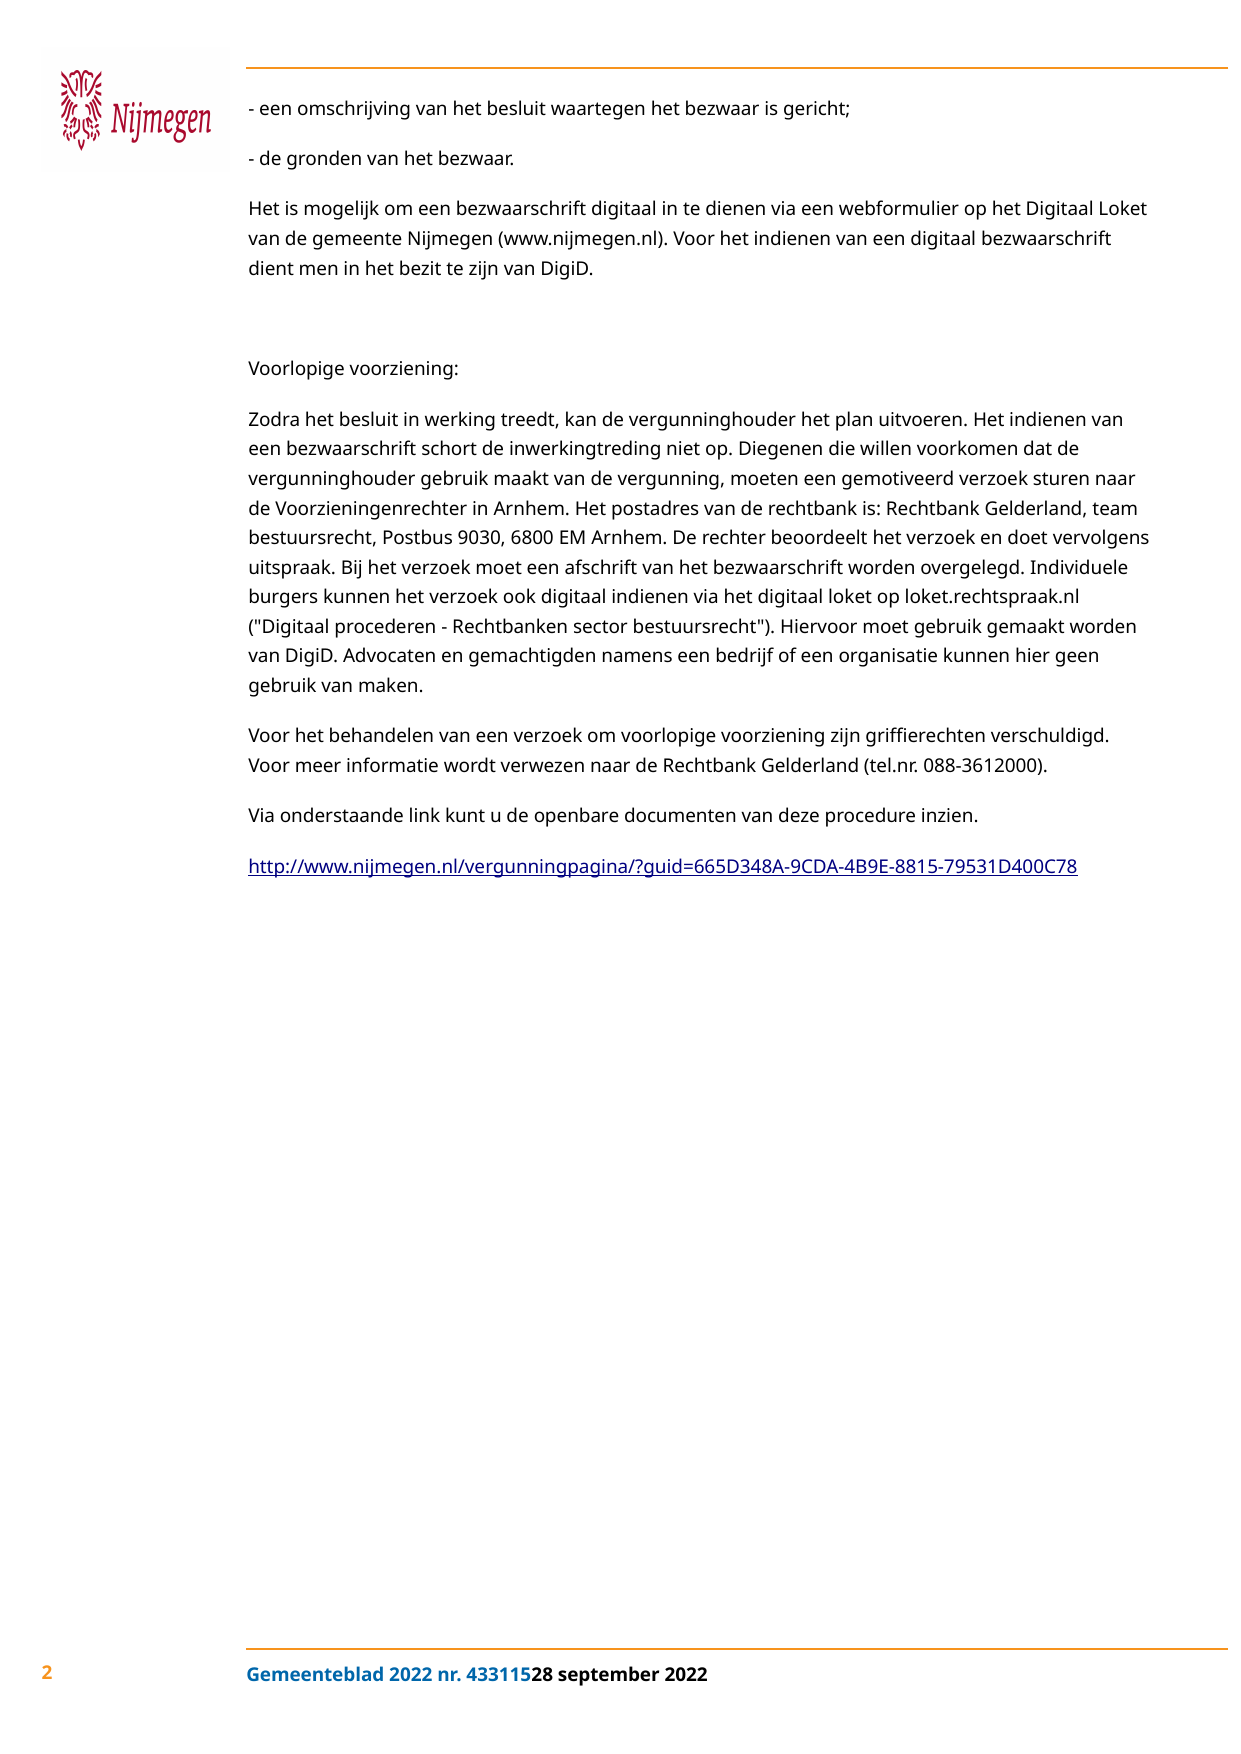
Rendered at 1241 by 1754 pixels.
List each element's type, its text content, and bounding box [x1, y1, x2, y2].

text http://www.nijmegen.nl/vergunningpagina/?guid=665D348A-9CDA-4B9E-8815-79531D400C78 [248, 853, 1152, 879]
text Voor het behandelen van een verzoek om voorlopige voorziening zijn griffierechten verschuldigd. Voor meer informatie wordt verwezen naar de Rechtbank Gelderland (tel.nr. 088-3612000). [248, 723, 1152, 778]
text Via onderstaande link kunt u de openbare documenten van deze procedure inzien. [248, 803, 1152, 828]
text - een omschrijving van het besluit waartegen het bezwaar is gericht; [248, 95, 1152, 121]
text - de gronden van het bezwaar. [248, 145, 1152, 171]
picture [41, 47, 231, 172]
text Het is mogelijk om een bezwaarschrift digitaal in te dienen via een webformulier op het Digitaal Loket van de gemeente Nijmegen (www.nijmegen.nl). Voor het indienen van een digitaal bezwaarschrift dient men in het bezit te zijn van DigiD. [248, 196, 1152, 281]
text Zodra het besluit in werking treedt, kan de vergunninghouder het plan uitvoeren. Het indienen van een bezwaarschrift schort de inwerkingtreding niet op. Diegenen die willen voorkomen dat de vergunninghouder gebruik maakt van de vergunning, moeten een gemotiveerd verzoek sturen naar de Voorzieningenrechter in Arnhem. Het postadres van de rechtbank is: Rechtbank Gelderland, team bestuursrecht, Postbus 9030, 6800 EM Arnhem. De rechter beoordeelt het verzoek en doet vervolgens uitspraak. Bij het verzoek moet een afschrift van het bezwaarschrift worden overgelegd. Individuele burgers kunnen het verzoek ook digitaal indienen via het digitaal loket op loket.rechtspraak.nl ("Digitaal procederen - Rechtbanken sector bestuursrecht"). Hiervoor moet gebruik gemaakt worden van DigiD. Advocaten en gemachtigden namens een bedrijf of een organisatie kunnen hier geen gebruik van maken. [248, 406, 1152, 698]
text Voorlopige voorziening: [248, 356, 1152, 381]
